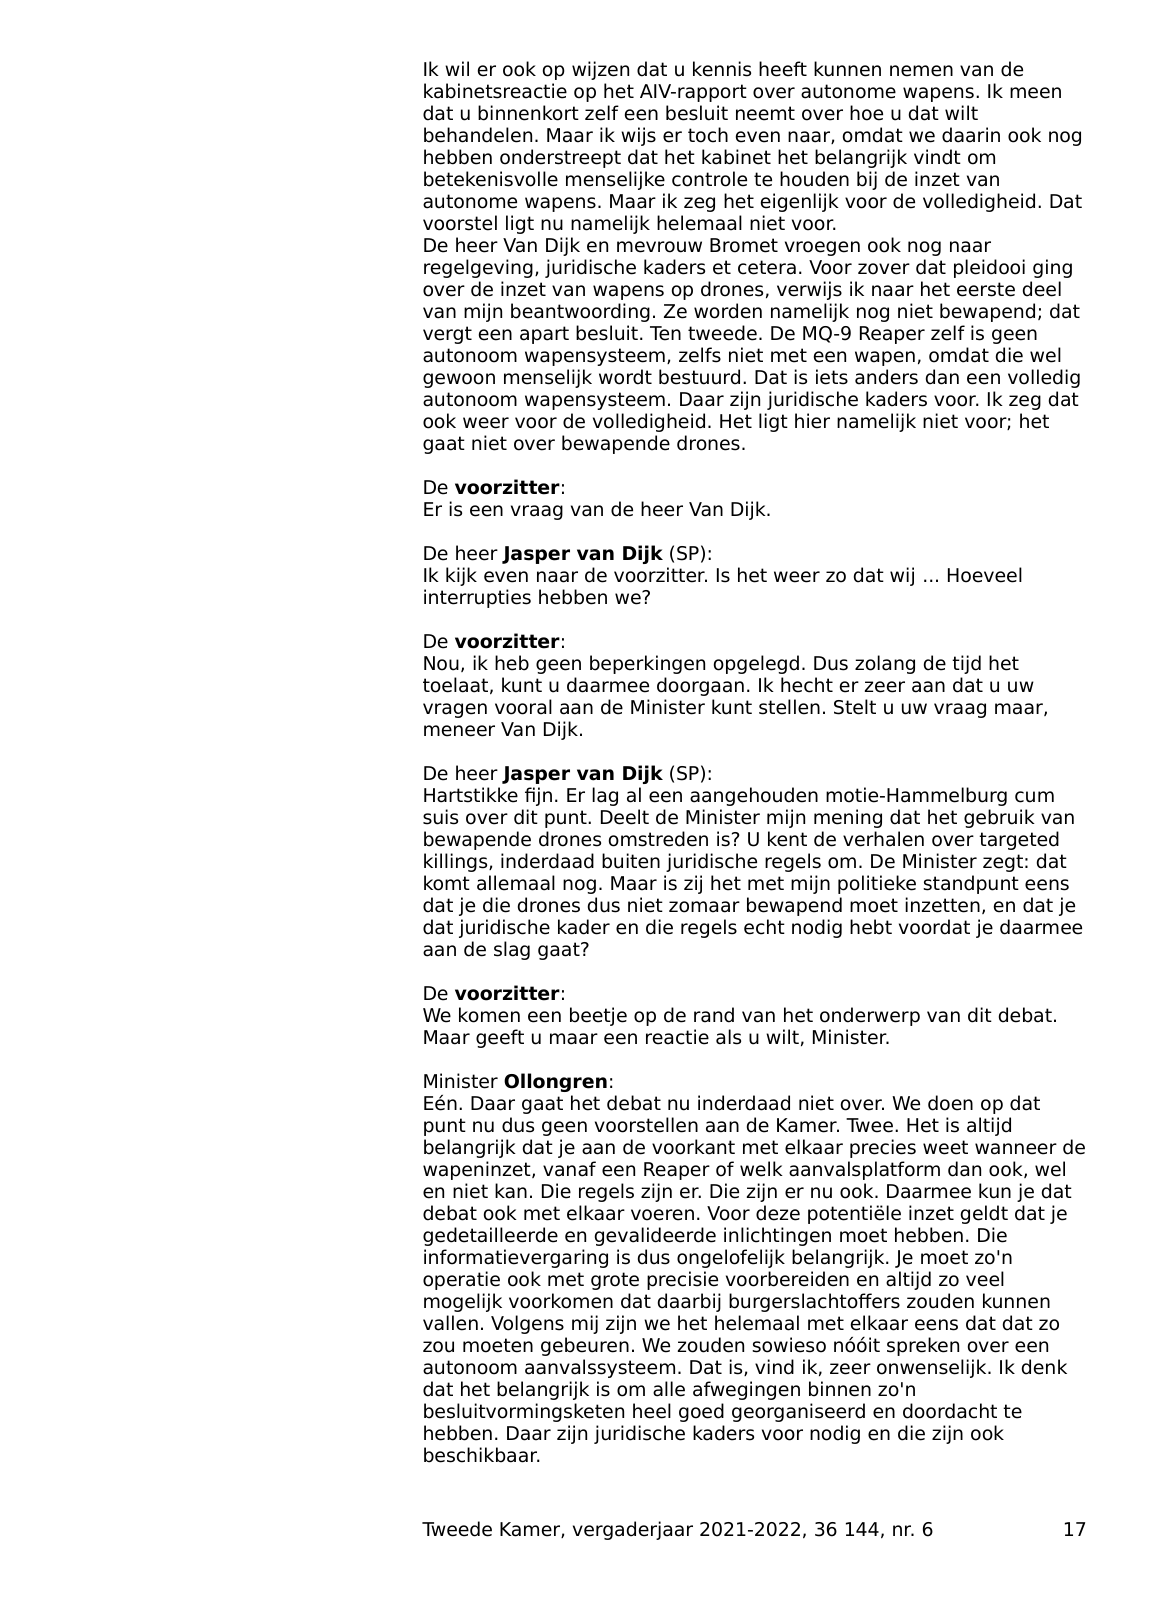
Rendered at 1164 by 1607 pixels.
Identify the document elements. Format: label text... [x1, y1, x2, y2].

text Ik wil er ook op wijzen dat u kennis heeft kunnen nemen van de kabinetsreactie op het AIV-rapport over autonome wapens. Ik meen dat u binnenkort zelf een besluit neemt over hoe u dat wilt behandelen. Maar ik wijs er toch even naar, omdat we daarin ook nog hebben onderstreept dat het kabinet het belangrijk vindt om betekenisvolle menselijke controle te houden bij de inzet van autonome wapens. Maar ik zeg het eigenlijk voor de volledigheid. Dat voorstel ligt nu namelijk helemaal niet voor. [422, 59, 1087, 235]
text Minister Ollongren: [422, 1071, 1087, 1093]
text Hartstikke fijn. Er lag al een aangehouden motie-Hammelburg cum suis over dit punt. Deelt de Minister mijn mening dat het gebruik van bewapende drones omstreden is? U kent de verhalen over targeted killings, inderdaad buiten juridische regels om. De Minister zegt: dat komt allemaal nog. Maar is zij het met mijn politieke standpunt eens dat je die drones dus niet zomaar bewapend moet inzetten, en dat je dat juridische kader en die regels echt nodig hebt voordat je daarmee aan de slag gaat? [422, 785, 1087, 961]
text De voorzitter: [422, 983, 1087, 1005]
text De heer Van Dijk en mevrouw Bromet vroegen ook nog naar regelgeving, juridische kaders et cetera. Voor zover dat pleidooi ging over de inzet van wapens op drones, verwijs ik naar het eerste deel van mijn beantwoording. Ze worden namelijk nog niet bewapend; dat vergt een apart besluit. Ten tweede. De MQ-9 Reaper zelf is geen autonoom wapensysteem, zelfs niet met een wapen, omdat die wel gewoon menselijk wordt bestuurd. Dat is iets anders dan een volledig autonoom wapensysteem. Daar zijn juridische kaders voor. Ik zeg dat ook weer voor de volledigheid. Het ligt hier namelijk niet voor; het gaat niet over bewapende drones. [422, 235, 1087, 455]
text Er is een vraag van de heer Van Dijk. [422, 499, 1087, 521]
text De heer Jasper van Dijk (SP): [422, 543, 1087, 565]
text We komen een beetje op de rand van het onderwerp van dit debat. Maar geeft u maar een reactie als u wilt, Minister. [422, 1005, 1087, 1049]
text Ik kijk even naar de voorzitter. Is het weer zo dat wij ... Hoeveel interrupties hebben we? [422, 565, 1087, 609]
text Nou, ik heb geen beperkingen opgelegd. Dus zolang de tijd het toelaat, kunt u daarmee doorgaan. Ik hecht er zeer aan dat u uw vragen vooral aan de Minister kunt stellen. Stelt u uw vraag maar, meneer Van Dijk. [422, 653, 1087, 741]
text Eén. Daar gaat het debat nu inderdaad niet over. We doen op dat punt nu dus geen voorstellen aan de Kamer. Twee. Het is altijd belangrijk dat je aan de voorkant met elkaar precies weet wanneer de wapeninzet, vanaf een Reaper of welk aanvalsplatform dan ook, wel en niet kan. Die regels zijn er. Die zijn er nu ook. Daarmee kun je dat debat ook met elkaar voeren. Voor deze potentiële inzet geldt dat je gedetailleerde en gevalideerde inlichtingen moet hebben. Die informatievergaring is dus ongelofelijk belangrijk. Je moet zo'n operatie ook met grote precisie voorbereiden en altijd zo veel mogelijk voorkomen dat daarbij burgerslachtoffers zouden kunnen vallen. Volgens mij zijn we het helemaal met elkaar eens dat dat zo zou moeten gebeuren. We zouden sowieso nóóit spreken over een autonoom aanvalssysteem. Dat is, vind ik, zeer onwenselijk. Ik denk dat het belangrijk is om alle afwegingen binnen zo'n besluitvormingsketen heel goed georganiseerd en doordacht te hebben. Daar zijn juridische kaders voor nodig en die zijn ook beschikbaar. [422, 1093, 1087, 1467]
text De voorzitter: [422, 477, 1087, 499]
text De voorzitter: [422, 631, 1087, 653]
text De heer Jasper van Dijk (SP): [422, 763, 1087, 785]
